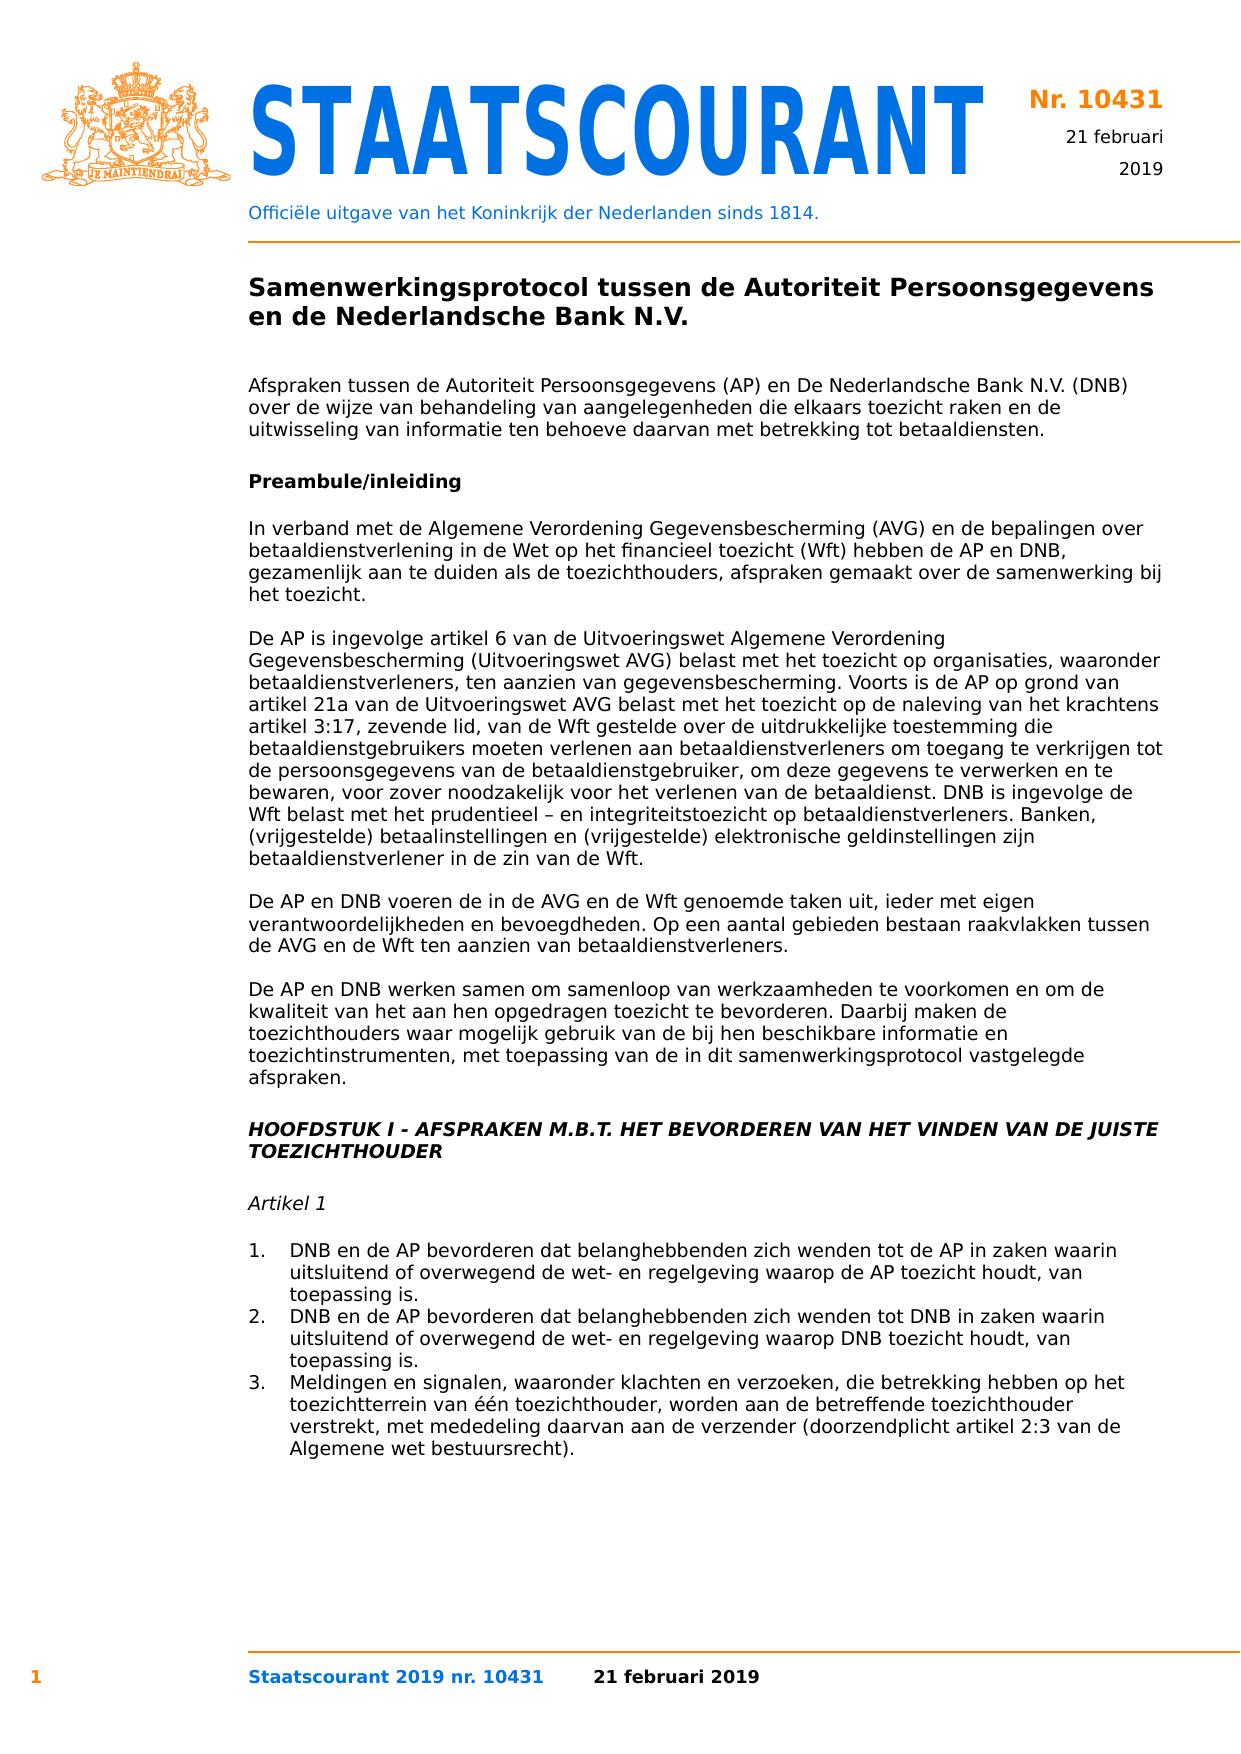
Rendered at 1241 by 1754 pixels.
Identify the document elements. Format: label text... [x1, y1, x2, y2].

table_cell 2019 [998, 153, 1240, 203]
subtitle Artikel 1 [248, 1193, 1163, 1215]
table_header STAATSCOURANT [248, 62, 998, 203]
text De AP en DNB voeren de in de AVG en de Wft genoemde taken uit, ieder met eigen verantwoordelijkheden en bevoegdheden. Op een aantal gebieden bestaan raakvlakken tussen de AVG en de Wft ten aanzien van betaaldienstverleners. [248, 891, 1163, 957]
text In verband met de Algemene Verordening Gegevensbescherming (AVG) en de bepalingen over betaaldienstverlening in de Wet op het financieel toezicht (Wft) hebben de AP en DNB, gezamenlijk aan te duiden als de toezichthouders, afspraken gemaakt over de samenwerking bij het toezicht. [248, 518, 1163, 606]
text 2. DNB en de AP bevorderen dat belanghebbenden zich wenden tot DNB in zaken waarin uitsluitend of overwegend de wet- en regelgeving waarop DNB toezicht houdt, van toepassing is. [248, 1306, 1163, 1372]
text Afspraken tussen de Autoriteit Persoonsgegevens (AP) en De Nederlandsche Bank N.V. (DNB) over de wijze van behandeling van aangelegenheden die elkaars toezicht raken en de uitwisseling van informatie ten behoeve daarvan met betrekking tot betaaldiensten. [248, 375, 1163, 441]
table_header [25, 62, 248, 241]
subtitle Samenwerkingsprotocol tussen de Autoriteit Persoonsgegevens en de Nederlandsche Bank N.V. [248, 273, 1163, 331]
text De AP is ingevolge artikel 6 van de Uitvoeringswet Algemene Verordening Gegevensbescherming (Uitvoeringswet AVG) belast met het toezicht op organisaties, waaronder betaaldienstverleners, ten aanzien van gegevensbescherming. Voorts is de AP op grond van artikel 21a van de Uitvoeringswet AVG belast met het toezicht op de naleving van het krachtens artikel 3:17, zevende lid, van de Wft gestelde over de uitdrukkelijke toestemming die betaaldienstgebruikers moeten verlenen aan betaaldienstverleners om toegang te verkrijgen tot de persoonsgegevens van de betaaldienstgebruiker, om deze gegevens te verwerken en te bewaren, voor zover noodzakelijk voor het verlenen van de betaaldienst. DNB is ingevolge de Wft belast met het prudentieel – en integriteitstoezicht op betaaldienstverleners. Banken, (vrijgestelde) betaalinstellingen en (vrijgestelde) elektronische geldinstellingen zijn betaaldienstverlener in de zin van de Wft. [248, 628, 1163, 869]
text De AP en DNB werken samen om samenloop van werkzaamheden te voorkomen en om de kwaliteit van het aan hen opgedragen toezicht te bevorderen. Daarbij maken de toezichthouders waar mogelijk gebruik van de bij hen beschikbare informatie en toezichtinstrumenten, met toepassing van de in dit samenwerkingsprotocol vastgelegde afspraken. [248, 979, 1163, 1089]
table_header Nr. 10431 [998, 62, 1240, 121]
subtitle Preambule/inleiding [248, 471, 1163, 493]
table_cell Officiële uitgave van het Koninkrijk der Nederlanden sinds 1814. [248, 203, 1240, 241]
text 1. DNB en de AP bevorderen dat belanghebbenden zich wenden tot de AP in zaken waarin uitsluitend of overwegend de wet- en regelgeving waarop de AP toezicht houdt, van toepassing is. [248, 1240, 1163, 1306]
text 3. Meldingen en signalen, waaronder klachten en verzoeken, die betrekking hebben op het toezichtterrein van één toezichthouder, worden aan de betreffende toezichthouder verstrekt, met mededeling daarvan aan de verzender (doorzendplicht artikel 2:3 van de Algemene wet bestuursrecht). [248, 1372, 1163, 1460]
table_cell 21 februari [998, 121, 1240, 153]
picture [41, 62, 231, 186]
subtitle HOOFDSTUK I - AFSPRAKEN M.B.T. HET BEVORDEREN VAN HET VINDEN VAN DE JUISTE TOEZICHTHOUDER [248, 1119, 1163, 1163]
